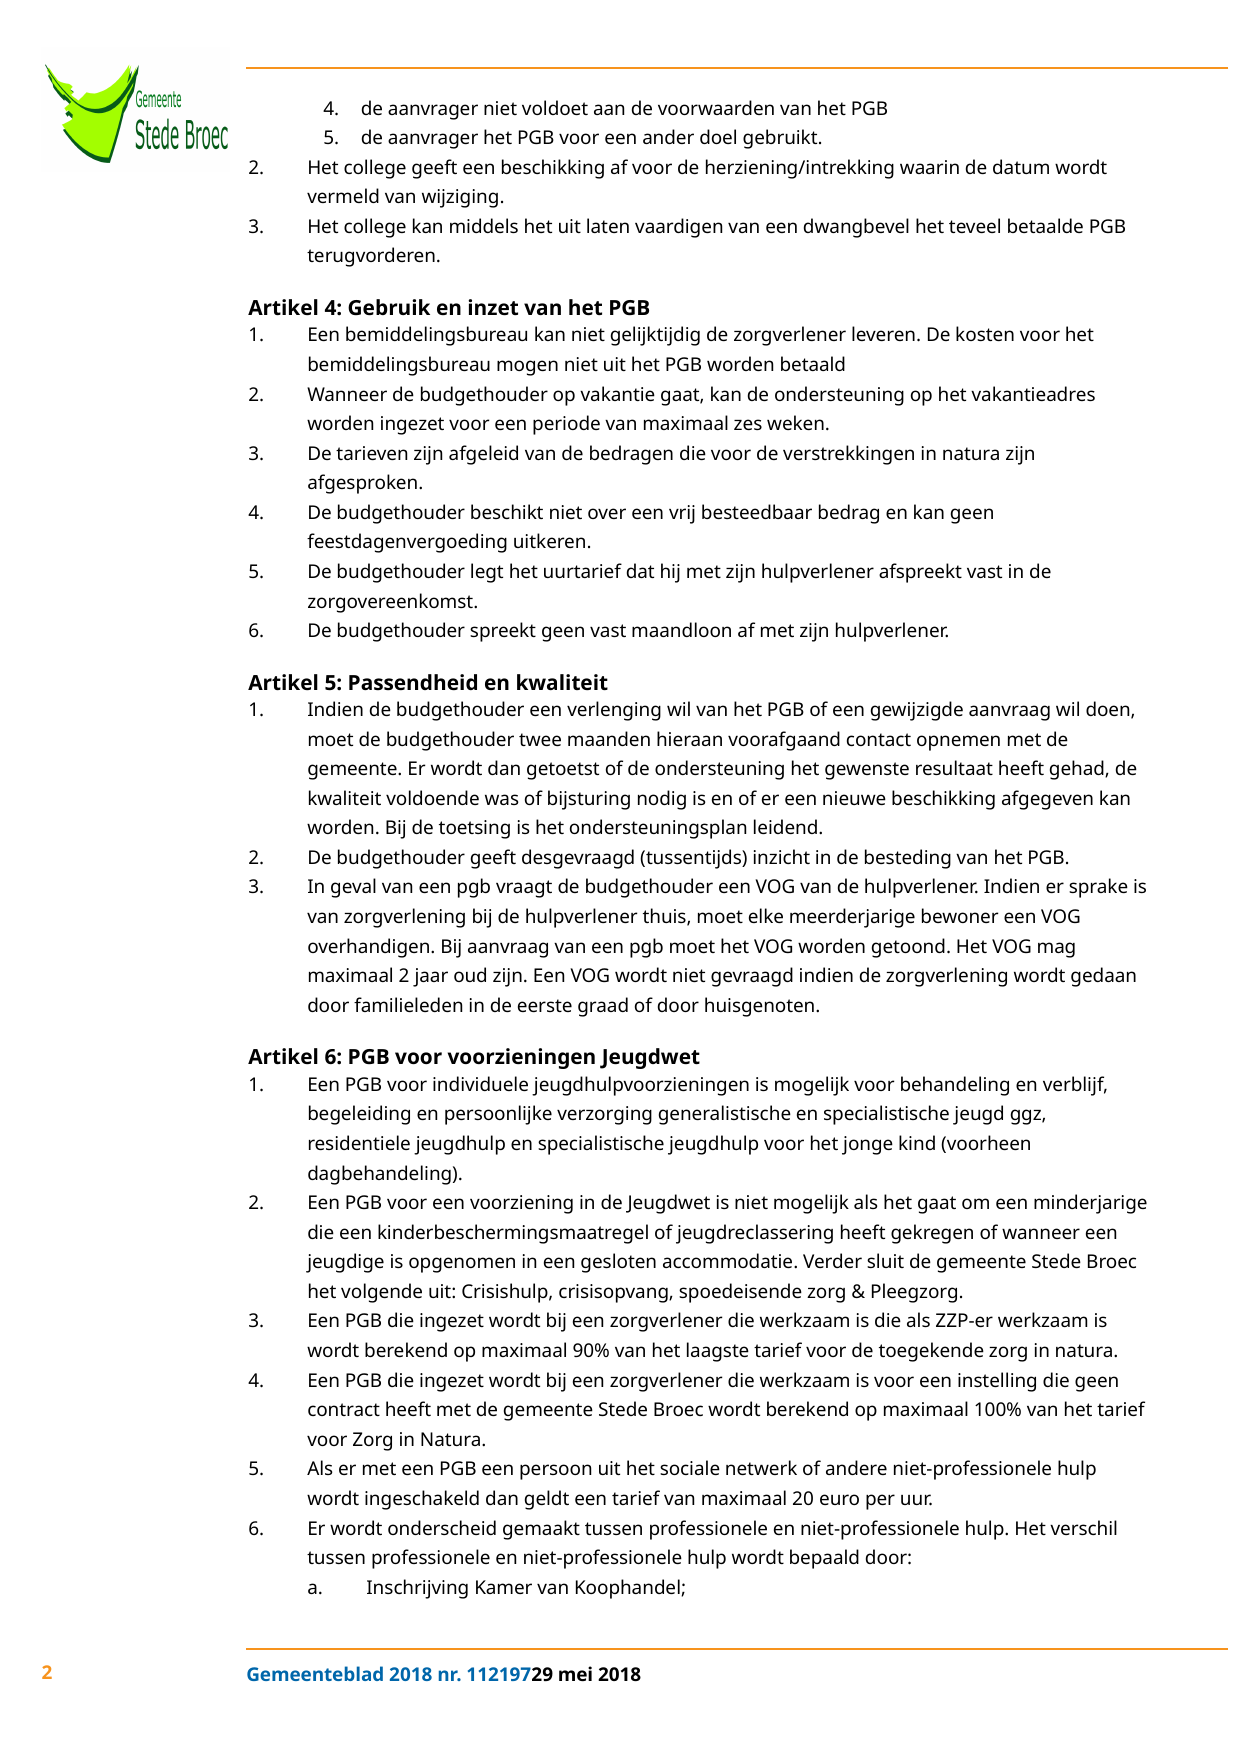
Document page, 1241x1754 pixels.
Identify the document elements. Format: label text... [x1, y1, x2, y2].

list De budgethouder beschikt niet over een vrij besteedbaar bedrag en kan geen feestdagenvergoeding uitkeren. [248, 499, 1152, 554]
list In geval van een pgb vraagt de budgethouder een VOG van de hulpverlener. Indien er sprake is van zorgverlening bij de hulpverlener thuis, moet elke meerderjarige bewoner een VOG overhandigen. Bij aanvraag van een pgb moet het VOG worden getoond. Het VOG mag maximaal 2 jaar oud zijn. Een VOG wordt niet gevraagd indien de zorgverlening wordt gedaan door familieleden in de eerste graad of door huisgenoten. [248, 874, 1152, 1018]
list Een PGB voor individuele jeugdhulpvoorzieningen is mogelijk voor behandeling en verblijf, begeleiding en persoonlijke verzorging generalistische en specialistische jeugd ggz, residentiele jeugdhulp en specialistische jeugdhulp voor het jonge kind (voorheen dagbehandeling). [248, 1071, 1152, 1185]
list Inschrijving Kamer van Koophandel; [307, 1574, 1152, 1599]
list De tarieven zijn afgeleid van de bedragen die voor de verstrekkingen in natura zijn afgesproken. [248, 440, 1152, 495]
list Een PGB die ingezet wordt bij een zorgverlener die werkzaam is die als ZZP-er werkzaam is wordt berekend op maximaal 90% van het laagste tarief voor de toegekende zorg in natura. [248, 1308, 1152, 1363]
list Het college kan middels het uit laten vaardigen van een dwangbevel het teveel betaalde PGB terugvorderen. [248, 213, 1152, 268]
list Er wordt onderscheid gemaakt tussen professionele en niet-professionele hulp. Het verschil tussen professionele en niet-professionele hulp wordt bepaald door: [248, 1515, 1152, 1570]
list Het college geeft een beschikking af voor de herziening/intrekking waarin de datum wordt vermeld van wijziging. [248, 154, 1152, 209]
list Indien de budgethouder een verlenging wil van het PGB of een gewijzigde aanvraag wil doen, moet de budgethouder twee maanden hieraan voorafgaand contact opnemen met de gemeente. Er wordt dan getoetst of de ondersteuning het gewenste resultaat heeft gehad, de kwaliteit voldoende was of bijsturing nodig is en of er een nieuwe beschikking afgegeven kan worden. Bij de toetsing is het ondersteuningsplan leidend. [248, 696, 1152, 840]
list Een PGB die ingezet wordt bij een zorgverlener die werkzaam is voor een instelling die geen contract heeft met de gemeente Stede Broec wordt berekend op maximaal 100% van het tarief voor Zorg in Natura. [248, 1367, 1152, 1452]
list De budgethouder spreekt geen vast maandloon af met zijn hulpverlener. [248, 617, 1152, 643]
list De budgethouder legt het uurtarief dat hij met zijn hulpverlener afspreekt vast in de zorgovereenkomst. [248, 558, 1152, 613]
text Artikel 6: PGB voor voorzieningen Jeugdwet [248, 1042, 1152, 1071]
list de aanvrager niet voldoet aan de voorwaarden van het PGB [323, 95, 1152, 121]
list Een bemiddelingsbureau kan niet gelijktijdig de zorgverlener leveren. De kosten voor het bemiddelingsbureau mogen niet uit het PGB worden betaald [248, 322, 1152, 377]
list Als er met een PGB een persoon uit het sociale netwerk of andere niet-professionele hulp wordt ingeschakeld dan geldt een tarief van maximaal 20 euro per uur. [248, 1456, 1152, 1511]
text Artikel 4: Gebruik en inzet van het PGB [248, 293, 1152, 322]
list de aanvrager het PGB voor een ander doel gebruikt. [323, 124, 1152, 150]
list Een PGB voor een voorziening in de Jeugdwet is niet mogelijk als het gaat om een minderjarige die een kinderbeschermingsmaatregel of jeugdreclassering heeft gekregen of wanneer een jeugdige is opgenomen in een gesloten accommodatie. Verder sluit de gemeente Stede Broec het volgende uit: Crisishulp, crisisopvang, spoedeisende zorg & Pleegzorg. [248, 1189, 1152, 1304]
picture [41, 47, 231, 172]
list De budgethouder geeft desgevraagd (tussentijds) inzicht in de besteding van het PGB. [248, 844, 1152, 870]
text Artikel 5: Passendheid en kwaliteit [248, 668, 1152, 696]
list Wanneer de budgethouder op vakantie gaat, kan de ondersteuning op het vakantieadres worden ingezet voor een periode van maximaal zes weken. [248, 381, 1152, 436]
